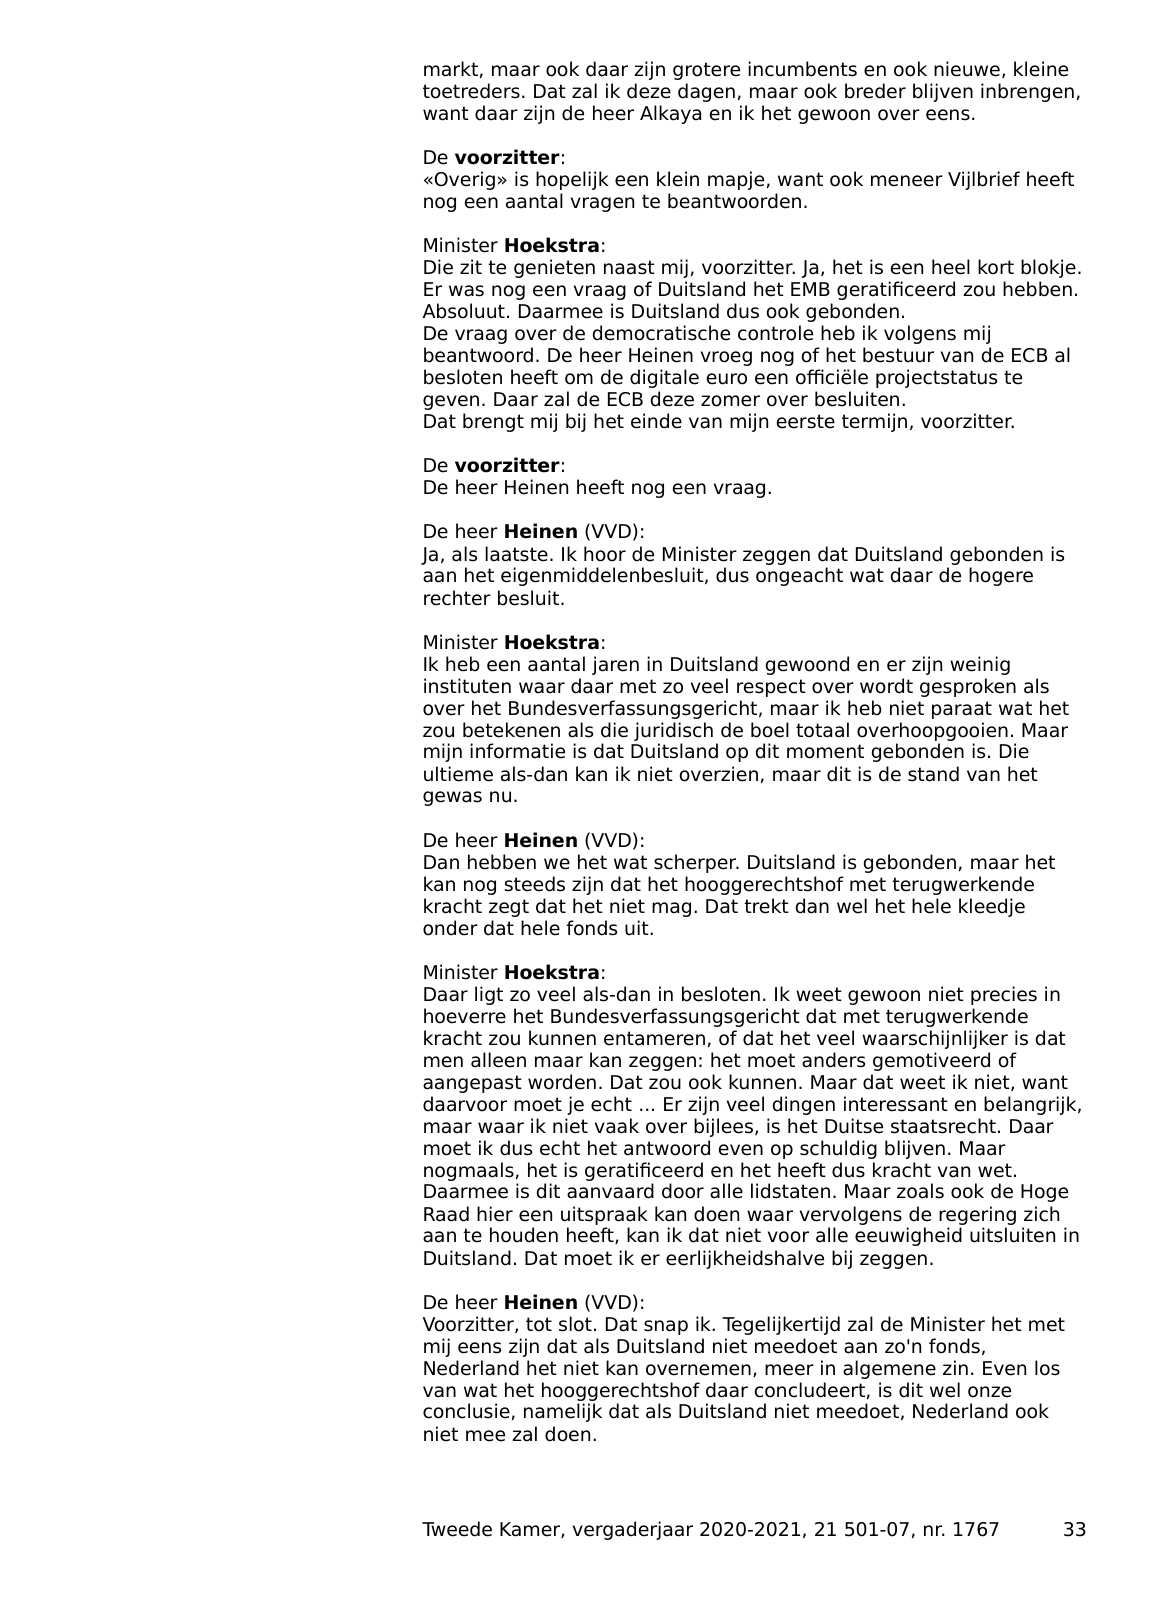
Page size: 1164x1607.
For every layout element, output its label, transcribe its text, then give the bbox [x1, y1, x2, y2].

text Minister Hoekstra: [422, 962, 1087, 984]
text De heer Heinen heeft nog een vraag. [422, 477, 1087, 499]
text De heer Heinen (VVD): [422, 1292, 1087, 1313]
text Dat brengt mij bij het einde van mijn eerste termijn, voorzitter. [422, 411, 1087, 433]
text De voorzitter: [422, 455, 1087, 477]
text markt, maar ook daar zijn grotere incumbents en ook nieuwe, kleine toetreders. Dat zal ik deze dagen, maar ook breder blijven inbrengen, want daar zijn de heer Alkaya en ik het gewoon over eens. [422, 59, 1087, 125]
text Ik heb een aantal jaren in Duitsland gewoond en er zijn weinig instituten waar daar met zo veel respect over wordt gesproken als over het Bundesverfassungsgericht, maar ik heb niet paraat wat het zou betekenen als die juridisch de boel totaal overhoopgooien. Maar mijn informatie is dat Duitsland op dit moment gebonden is. Die ultieme als-dan kan ik niet overzien, maar dit is de stand van het gewas nu. [422, 653, 1087, 807]
text Voorzitter, tot slot. Dat snap ik. Tegelijkertijd zal de Minister het met mij eens zijn dat als Duitsland niet meedoet aan zo'n fonds, Nederland het niet kan overnemen, meer in algemene zin. Even los van wat het hooggerechtshof daar concludeert, is dit wel onze conclusie, namelijk dat als Duitsland niet meedoet, Nederland ook niet mee zal doen. [422, 1313, 1087, 1445]
text Minister Hoekstra: [422, 235, 1087, 257]
text De voorzitter: [422, 147, 1087, 169]
text Ja, als laatste. Ik hoor de Minister zeggen dat Duitsland gebonden is aan het eigenmiddelenbesluit, dus ongeacht wat daar de hogere rechter besluit. [422, 543, 1087, 609]
text Minister Hoekstra: [422, 632, 1087, 653]
text De heer Heinen (VVD): [422, 829, 1087, 852]
text De heer Heinen (VVD): [422, 521, 1087, 543]
text Daar ligt zo veel als-dan in besloten. Ik weet gewoon niet precies in hoeverre het Bundesverfassungsgericht dat met terugwerkende kracht zou kunnen entameren, of dat het veel waarschijnlijker is dat men alleen maar kan zeggen: het moet anders gemotiveerd of aangepast worden. Dat zou ook kunnen. Maar dat weet ik niet, want daarvoor moet je echt ... Er zijn veel dingen interessant en belangrijk, maar waar ik niet vaak over bijlees, is het Duitse staatsrecht. Daar moet ik dus echt het antwoord even op schuldig blijven. Maar nogmaals, het is geratificeerd en het heeft dus kracht van wet. Daarmee is dit aanvaard door alle lidstaten. Maar zoals ook de Hoge Raad hier een uitspraak kan doen waar vervolgens de regering zich aan te houden heeft, kan ik dat niet voor alle eeuwigheid uitsluiten in Duitsland. Dat moet ik er eerlijkheidshalve bij zeggen. [422, 984, 1087, 1269]
text De vraag over de democratische controle heb ik volgens mij beantwoord. De heer Heinen vroeg nog of het bestuur van de ECB al besloten heeft om de digitale euro een officiële projectstatus te geven. Daar zal de ECB deze zomer over besluiten. [422, 323, 1087, 411]
text Dan hebben we het wat scherper. Duitsland is gebonden, maar het kan nog steeds zijn dat het hooggerechtshof met terugwerkende kracht zegt dat het niet mag. Dat trekt dan wel het hele kleedje onder dat hele fonds uit. [422, 852, 1087, 939]
text «Overig» is hopelijk een klein mapje, want ook meneer Vijlbrief heeft nog een aantal vragen te beantwoorden. [422, 169, 1087, 213]
text Die zit te genieten naast mij, voorzitter. Ja, het is een heel kort blokje. Er was nog een vraag of Duitsland het EMB geratificeerd zou hebben. Absoluut. Daarmee is Duitsland dus ook gebonden. [422, 257, 1087, 323]
